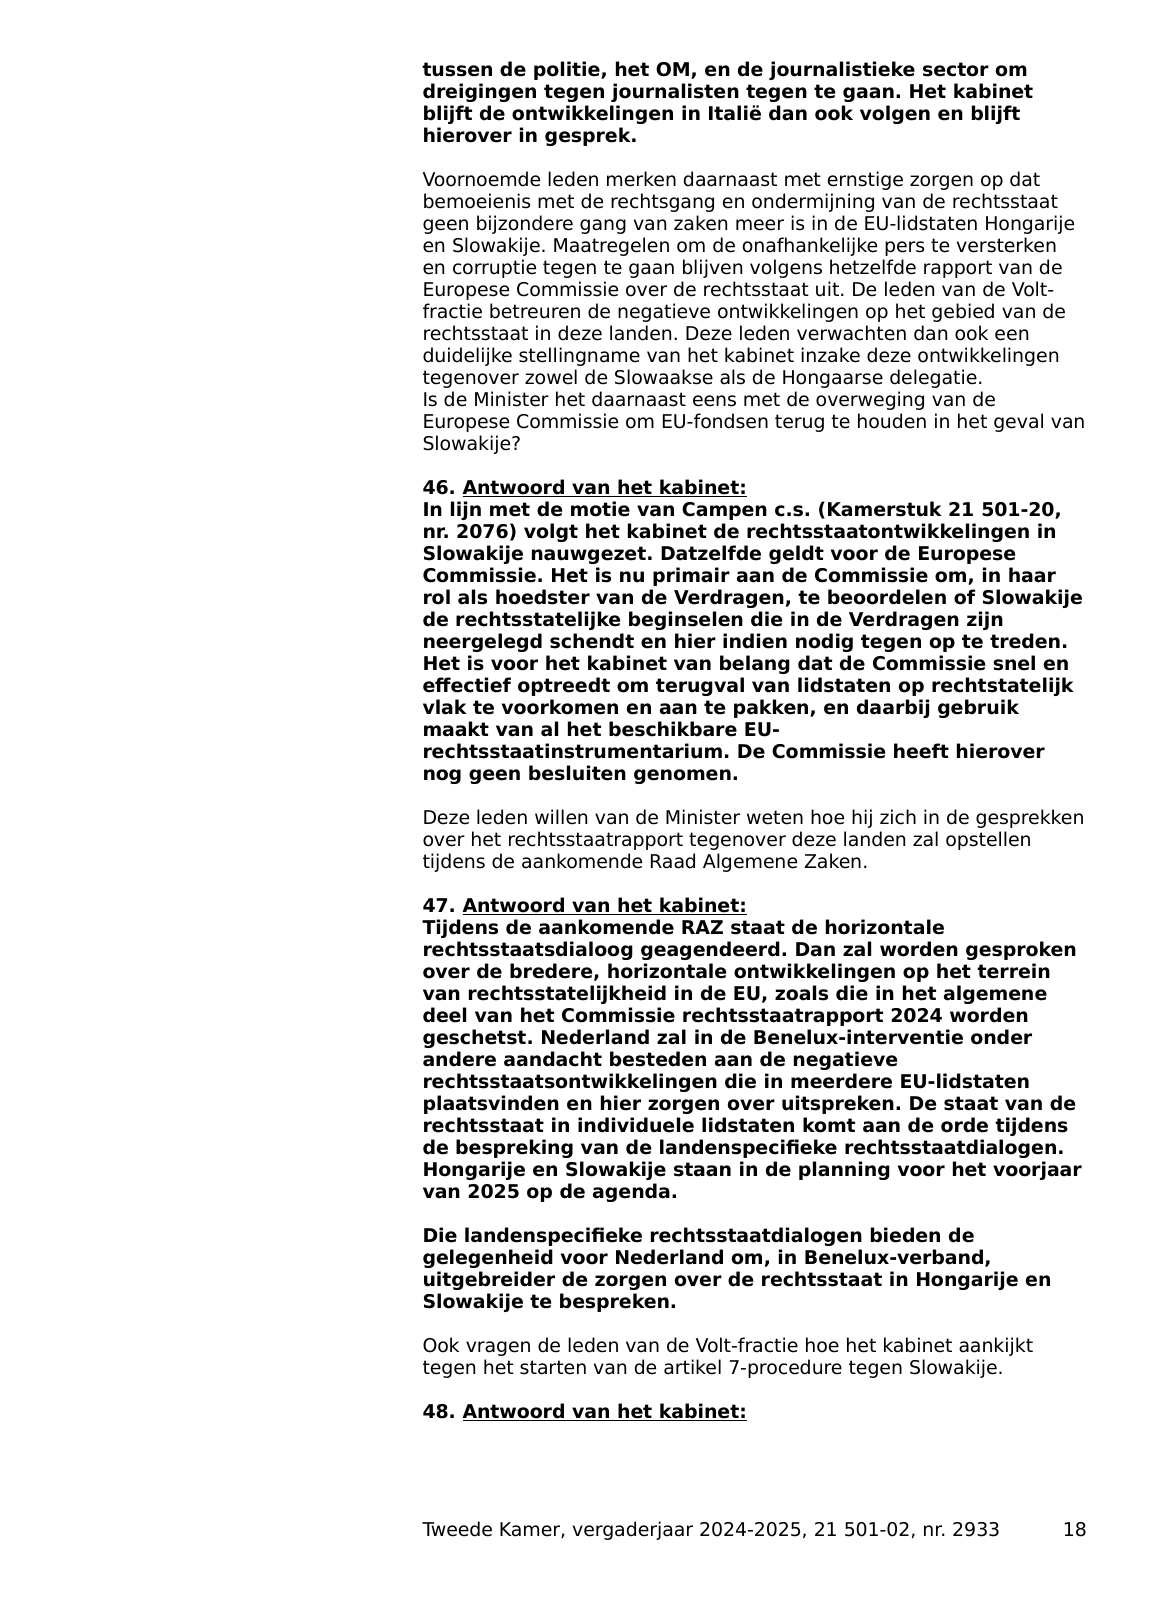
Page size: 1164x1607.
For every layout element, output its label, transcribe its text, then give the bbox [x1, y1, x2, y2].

text Is de Minister het daarnaast eens met de overweging van de Europese Commissie om EU-fondsen terug te houden in het geval van Slowakije? [422, 389, 1087, 455]
text 46. Antwoord van het kabinet: [422, 477, 1087, 499]
text tussen de politie, het OM, en de journalistieke sector om dreigingen tegen journalisten tegen te gaan. Het kabinet blijft de ontwikkelingen in Italië dan ook volgen en blijft hierover in gesprek. [422, 59, 1087, 147]
text Tijdens de aankomende RAZ staat de horizontale rechtsstaatsdialoog geagendeerd. Dan zal worden gesproken over de bredere, horizontale ontwikkelingen op het terrein van rechtsstatelijkheid in de EU, zoals die in het algemene deel van het Commissie rechtsstaatrapport 2024 worden geschetst. Nederland zal in de Benelux-interventie onder andere aandacht besteden aan de negatieve rechtsstaatsontwikkelingen die in meerdere EU-lidstaten plaatsvinden en hier zorgen over uitspreken. De staat van de rechtsstaat in individuele lidstaten komt aan de orde tijdens de bespreking van de landenspecifieke rechtsstaatdialogen. Hongarije en Slowakije staan in de planning voor het voorjaar van 2025 op de agenda. [422, 917, 1087, 1203]
text Ook vragen de leden van de Volt-fractie hoe het kabinet aankijkt tegen het starten van de artikel 7-procedure tegen Slowakije. [422, 1335, 1087, 1379]
text Voornoemde leden merken daarnaast met ernstige zorgen op dat bemoeienis met de rechtsgang en ondermijning van de rechtsstaat geen bijzondere gang van zaken meer is in de EU-lidstaten Hongarije en Slowakije. Maatregelen om de onafhankelijke pers te versterken en corruptie tegen te gaan blijven volgens hetzelfde rapport van de Europese Commissie over de rechtsstaat uit. De leden van de Volt-fractie betreuren de negatieve ontwikkelingen op het gebied van de rechtsstaat in deze landen. Deze leden verwachten dan ook een duidelijke stellingname van het kabinet inzake deze ontwikkelingen tegenover zowel de Slowaakse als de Hongaarse delegatie. [422, 169, 1087, 389]
text In lijn met de motie van Campen c.s. (Kamerstuk 21 501-20, nr. 2076) volgt het kabinet de rechtsstaatontwikkelingen in Slowakije nauwgezet. Datzelfde geldt voor de Europese Commissie. Het is nu primair aan de Commissie om, in haar rol als hoedster van de Verdragen, te beoordelen of Slowakije de rechtsstatelijke beginselen die in de Verdragen zijn neergelegd schendt en hier indien nodig tegen op te treden. Het is voor het kabinet van belang dat de Commissie snel en effectief optreedt om terugval van lidstaten op rechtstatelijk vlak te voorkomen en aan te pakken, en daarbij gebruik maakt van al het beschikbare EU-rechtsstaatinstrumentarium. De Commissie heeft hierover nog geen besluiten genomen. [422, 499, 1087, 785]
text 47. Antwoord van het kabinet: [422, 895, 1087, 917]
text 48. Antwoord van het kabinet: [422, 1401, 1087, 1423]
text Deze leden willen van de Minister weten hoe hij zich in de gesprekken over het rechtsstaatrapport tegenover deze landen zal opstellen tijdens de aankomende Raad Algemene Zaken. [422, 807, 1087, 873]
text Die landenspecifieke rechtsstaatdialogen bieden de gelegenheid voor Nederland om, in Benelux-verband, uitgebreider de zorgen over de rechtsstaat in Hongarije en Slowakije te bespreken. [422, 1225, 1087, 1313]
